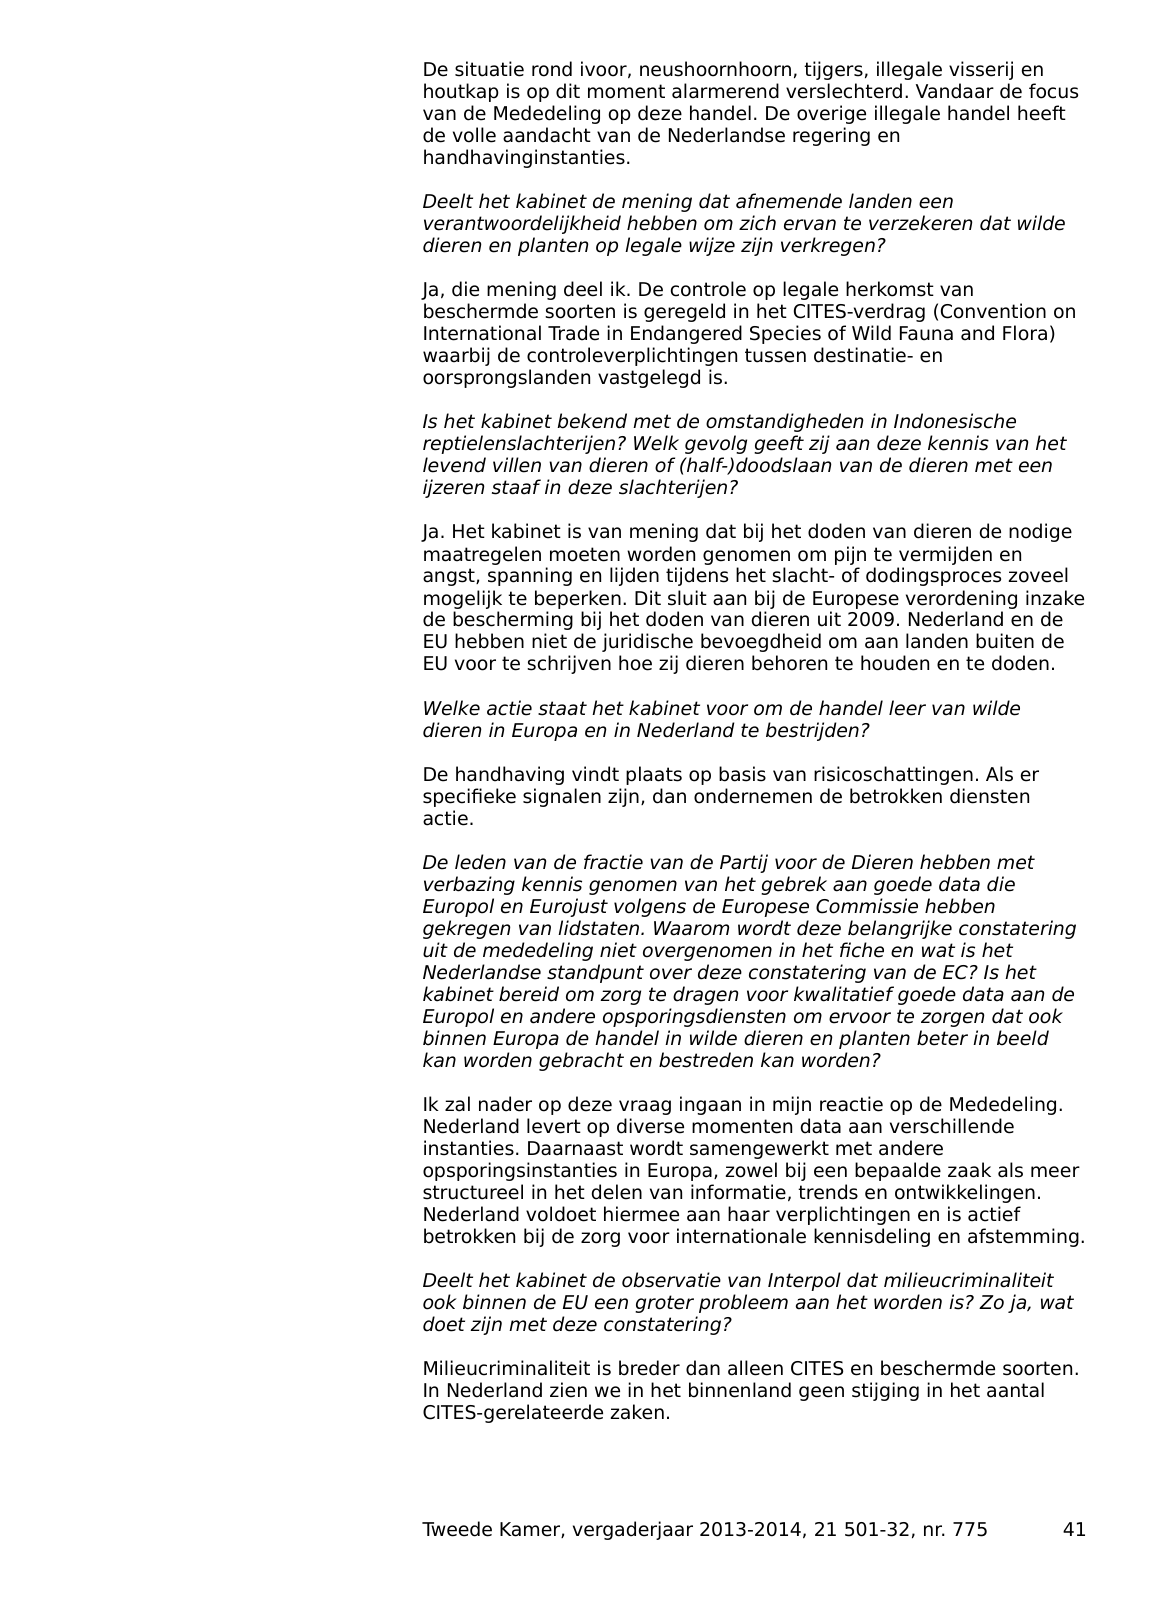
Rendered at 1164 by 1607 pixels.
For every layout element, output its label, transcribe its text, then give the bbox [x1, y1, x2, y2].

text Welke actie staat het kabinet voor om de handel leer van wilde dieren in Europa en in Nederland te bestrijden? [422, 697, 1087, 741]
text De situatie rond ivoor, neushoornhoorn, tijgers, illegale visserij en houtkap is op dit moment alarmerend verslechterd. Vandaar de focus van de Mededeling op deze handel. De overige illegale handel heeft de volle aandacht van de Nederlandse regering en handhavinginstanties. [422, 59, 1087, 169]
text De handhaving vindt plaats op basis van risicoschattingen. Als er specifieke signalen zijn, dan ondernemen de betrokken diensten actie. [422, 764, 1087, 829]
text Is het kabinet bekend met de omstandigheden in Indonesische reptielenslachterijen? Welk gevolg geeft zij aan deze kennis van het levend villen van dieren of (half-)doodslaan van de dieren met een ijzeren staaf in deze slachterijen? [422, 411, 1087, 499]
text Ik zal nader op deze vraag ingaan in mijn reactie op de Mededeling. Nederland levert op diverse momenten data aan verschillende instanties. Daarnaast wordt samengewerkt met andere opsporingsinstanties in Europa, zowel bij een bepaalde zaak als meer structureel in het delen van informatie, trends en ontwikkelingen. Nederland voldoet hiermee aan haar verplichtingen en is actief betrokken bij de zorg voor internationale kennisdeling en afstemming. [422, 1094, 1087, 1248]
text De leden van de fractie van de Partij voor de Dieren hebben met verbazing kennis genomen van het gebrek aan goede data die Europol en Eurojust volgens de Europese Commissie hebben gekregen van lidstaten. Waarom wordt deze belangrijke constatering uit de mededeling niet overgenomen in het fiche en wat is het Nederlandse standpunt over deze constatering van de EC? Is het kabinet bereid om zorg te dragen voor kwalitatief goede data aan de Europol en andere opsporingsdiensten om ervoor te zorgen dat ook binnen Europa de handel in wilde dieren en planten beter in beeld kan worden gebracht en bestreden kan worden? [422, 852, 1087, 1072]
text Deelt het kabinet de mening dat afnemende landen een verantwoordelijkheid hebben om zich ervan te verzekeren dat wilde dieren en planten op legale wijze zijn verkregen? [422, 191, 1087, 257]
text Ja, die mening deel ik. De controle op legale herkomst van beschermde soorten is geregeld in het CITES-verdrag (Convention on International Trade in Endangered Species of Wild Fauna and Flora) waarbij de controleverplichtingen tussen destinatie- en oorsprongslanden vastgelegd is. [422, 279, 1087, 389]
text Deelt het kabinet de observatie van Interpol dat milieucriminaliteit ook binnen de EU een groter probleem aan het worden is? Zo ja, wat doet zijn met deze constatering? [422, 1270, 1087, 1336]
text Ja. Het kabinet is van mening dat bij het doden van dieren de nodige maatregelen moeten worden genomen om pijn te vermijden en angst, spanning en lijden tijdens het slacht- of dodingsproces zoveel mogelijk te beperken. Dit sluit aan bij de Europese verordening inzake de bescherming bij het doden van dieren uit 2009. Nederland en de EU hebben niet de juridische bevoegdheid om aan landen buiten de EU voor te schrijven hoe zij dieren behoren te houden en te doden. [422, 521, 1087, 675]
text Milieucriminaliteit is breder dan alleen CITES en beschermde soorten. In Nederland zien we in het binnenland geen stijging in het aantal CITES-gerelateerde zaken. [422, 1358, 1087, 1424]
